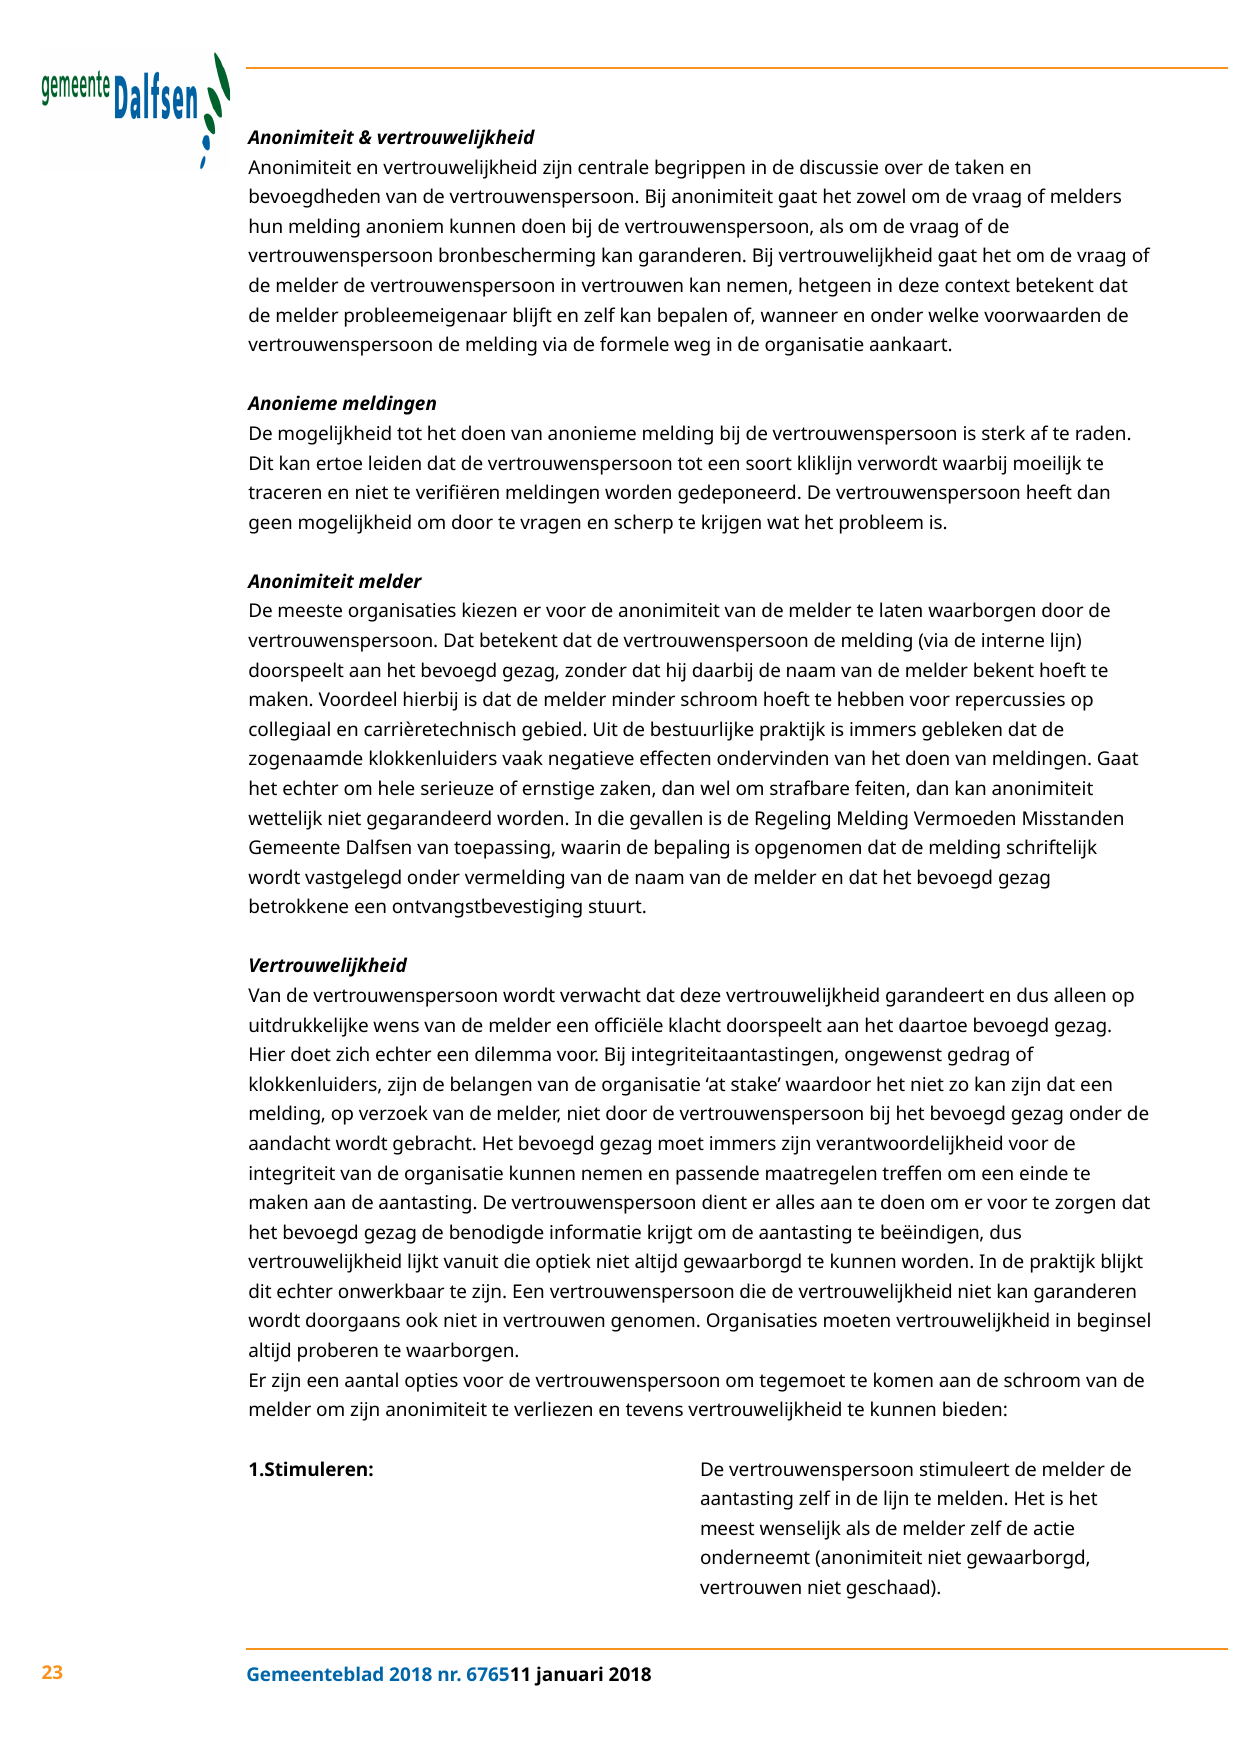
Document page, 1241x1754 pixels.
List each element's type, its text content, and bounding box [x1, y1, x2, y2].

text De meeste organisaties kiezen er voor de anonimiteit van de melder te laten waarborgen door de vertrouwenspersoon. Dat betekent dat de vertrouwenspersoon de melding (via de interne lijn) doorspeelt aan het bevoegd gezag, zonder dat hij daarbij de naam van de melder bekent hoeft te maken. Voordeel hierbij is dat de melder minder schroom hoeft te hebben voor repercussies op collegiaal en carrièretechnisch gebied. Uit de bestuurlijke praktijk is immers gebleken dat de zogenaamde klokkenluiders vaak negatieve effecten ondervinden van het doen van meldingen. Gaat het echter om hele serieuze of ernstige zaken, dan wel om strafbare feiten, dan kan anonimiteit wettelijk niet gegarandeerd worden. In die gevallen is de Regeling Melding Vermoeden Misstanden Gemeente Dalfsen van toepassing, waarin de bepaling is opgenomen dat de melding schriftelijk wordt vastgelegd onder vermelding van de naam van de melder en dat het bevoegd gezag betrokkene een ontvangstbevestiging stuurt. [248, 598, 1152, 919]
text Van de vertrouwenspersoon wordt verwacht dat deze vertrouwelijkheid garandeert en dus alleen op uitdrukkelijke wens van de melder een officiële klacht doorspeelt aan het daartoe bevoegd gezag. Hier doet zich echter een dilemma voor. Bij integriteitaantastingen, ongewenst gedrag of klokkenluiders, zijn de belangen van de organisatie ‘at stake’ waardoor het niet zo kan zijn dat een melding, op verzoek van de melder, niet door de vertrouwenspersoon bij het bevoegd gezag onder de aandacht wordt gebracht. Het bevoegd gezag moet immers zijn verantwoordelijkheid voor de integriteit van de organisatie kunnen nemen en passende maatregelen treffen om een einde te maken aan de aantasting. De vertrouwenspersoon dient er alles aan te doen om er voor te zorgen dat het bevoegd gezag de benodigde informatie krijgt om de aantasting te beëindigen, dus vertrouwelijkheid lijkt vanuit die optiek niet altijd gewaarborgd te kunnen worden. In de praktijk blijkt dit echter onwerkbaar te zijn. Een vertrouwenspersoon die de vertrouwelijkheid niet kan garanderen wordt doorgaans ook niet in vertrouwen genomen. Organisaties moeten vertrouwelijkheid in beginsel altijd proberen te waarborgen. [248, 982, 1152, 1363]
text De mogelijkheid tot het doen van anonieme melding bij de vertrouwenspersoon is sterk af te raden. Dit kan ertoe leiden dat de vertrouwenspersoon tot een soort kliklijn verwordt waarbij moeilijk te traceren en niet te verifiëren meldingen worden gedeponeerd. De vertrouwenspersoon heeft dan geen mogelijkheid om door te vragen en scherp te krijgen wat het probleem is. [248, 420, 1152, 535]
table_header 1.Stimuleren: [248, 1456, 700, 1600]
text Er zijn een aantal opties voor de vertrouwenspersoon om tegemoet te komen aan de schroom van de melder om zijn anonimiteit te verliezen en tevens vertrouwelijkheid te kunnen bieden: [248, 1367, 1152, 1422]
text Anonimiteit melder [248, 568, 1152, 594]
text Anonieme meldingen [248, 391, 1152, 416]
text Anonimiteit en vertrouwelijkheid zijn centrale begrippen in de discussie over de taken en bevoegdheden van de vertrouwenspersoon. Bij anonimiteit gaat het zowel om de vraag of melders hun melding anoniem kunnen doen bij de vertrouwenspersoon, als om de vraag of de vertrouwenspersoon bronbescherming kan garanderen. Bij vertrouwelijkheid gaat het om de vraag of de melder de vertrouwenspersoon in vertrouwen kan nemen, hetgeen in deze context betekent dat de melder probleemeigenaar blijft en zelf kan bepalen of, wanneer en onder welke voorwaarden de vertrouwenspersoon de melding via de formele weg in de organisatie aankaart. [248, 154, 1152, 357]
picture [41, 47, 231, 172]
text Anonimiteit & vertrouwelijkheid [248, 124, 1152, 150]
text Vertrouwelijkheid [248, 953, 1152, 978]
table_header De vertrouwenspersoon stimuleert de melder de aantasting zelf in de lijn te melden. Het is het meest wenselijk als de melder zelf de actie onderneemt (anonimiteit niet gewaarborgd, vertrouwen niet geschaad). [700, 1456, 1152, 1600]
